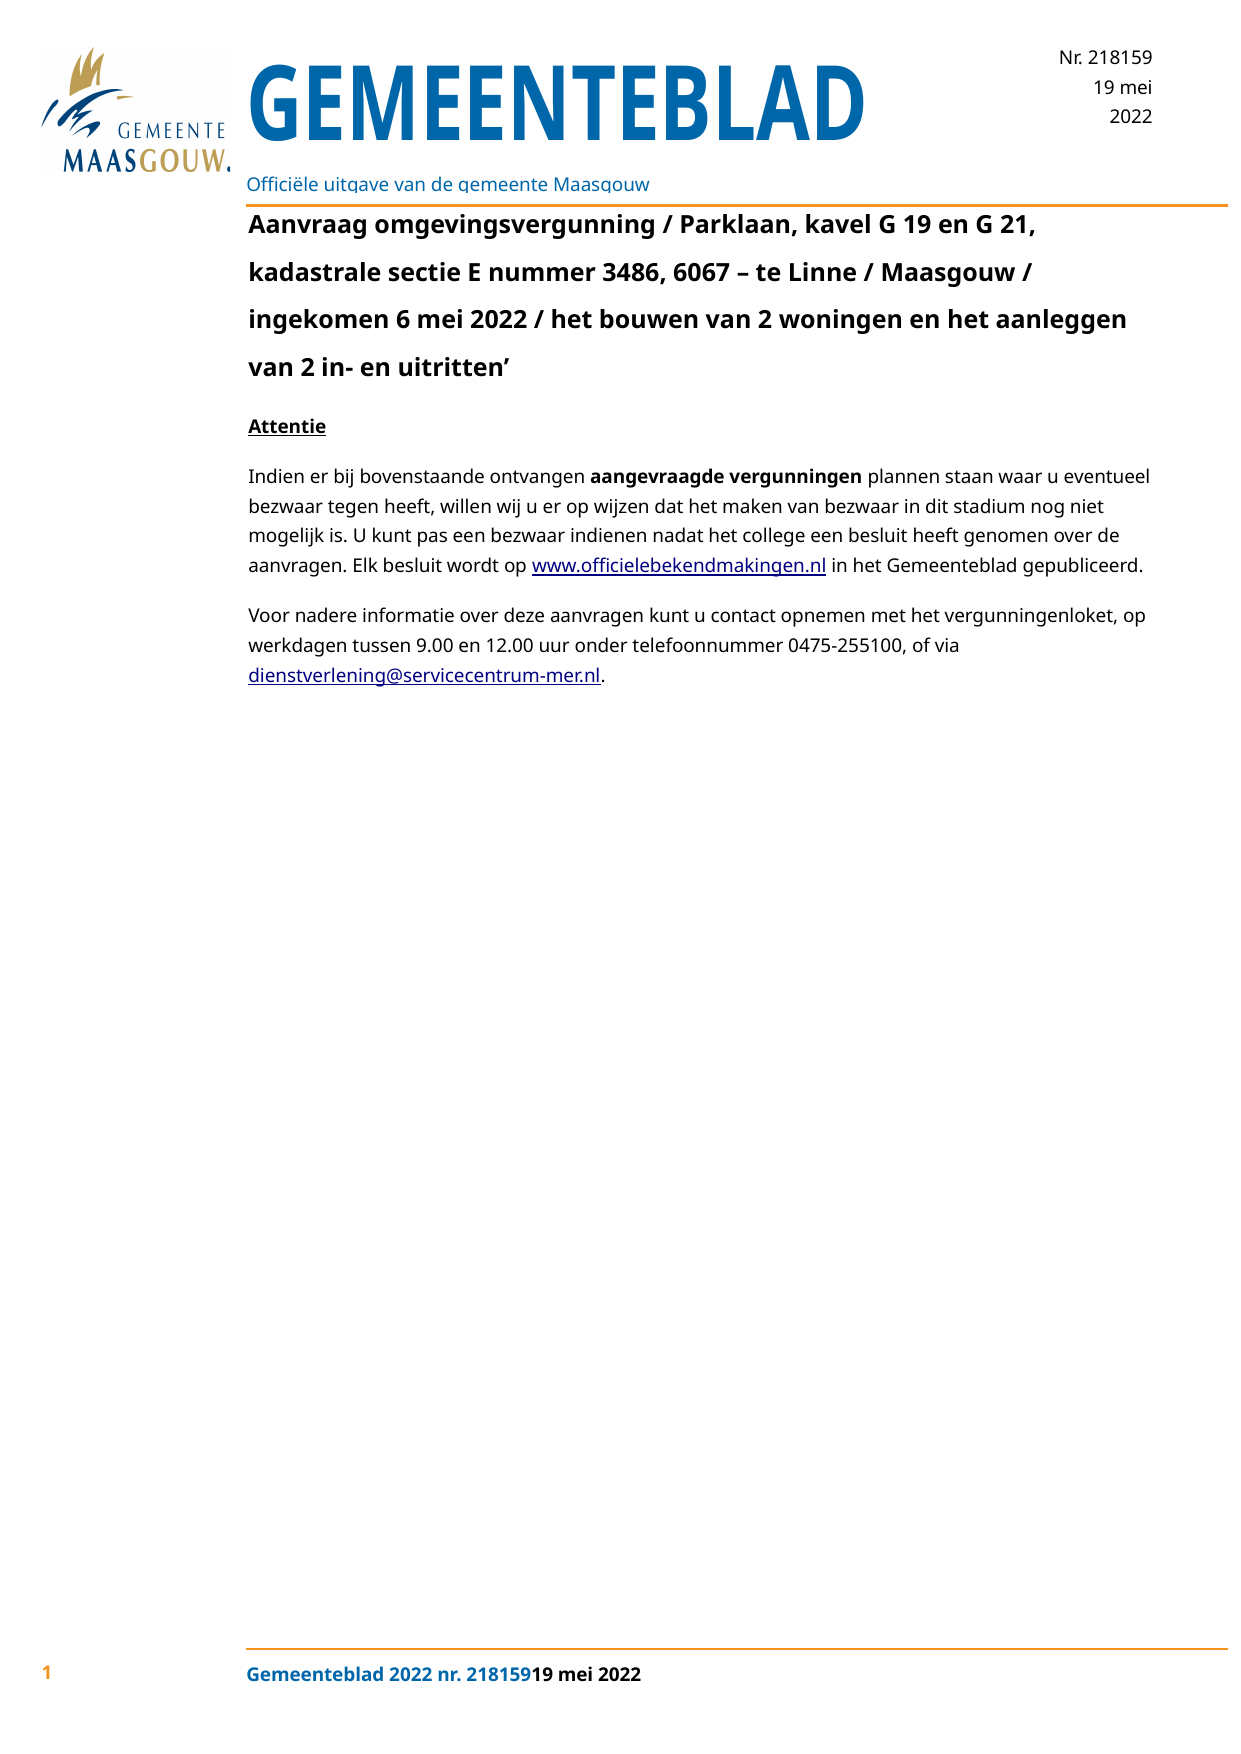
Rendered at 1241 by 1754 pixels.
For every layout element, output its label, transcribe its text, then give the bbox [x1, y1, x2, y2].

text Indien er bij bovenstaande ontvangen aangevraagde vergunningen plannen staan waar u eventueel bezwaar tegen heeft, willen wij u er op wijzen dat het maken van bezwaar in dit stadium nog niet mogelijk is. U kunt pas een bezwaar indienen nadat het college een besluit heeft genomen over de aanvragen. Elk besluit wordt op www.officielebekendmakingen.nl in het Gemeenteblad gepubliceerd. [248, 463, 1152, 578]
text Voor nadere informatie over deze aanvragen kunt u contact opnemen met het vergunningenloket, op werkdagen tussen 9.00 en 12.00 uur onder telefoonnummer 0475-255100, of via dienstverlening@servicecentrum-mer.nl. [248, 603, 1152, 688]
text Attentie [248, 413, 1152, 439]
text Aanvraag omgevingsvergunning / Parklaan, kavel G 19 en G 21, kadastrale sectie E nummer 3486, 6067 – te Linne / Maasgouw / ingekomen 6 mei 2022 / het bouwen van 2 woningen en het aanleggen van 2 in- en uitritten’ [248, 207, 1152, 384]
picture [41, 47, 231, 172]
